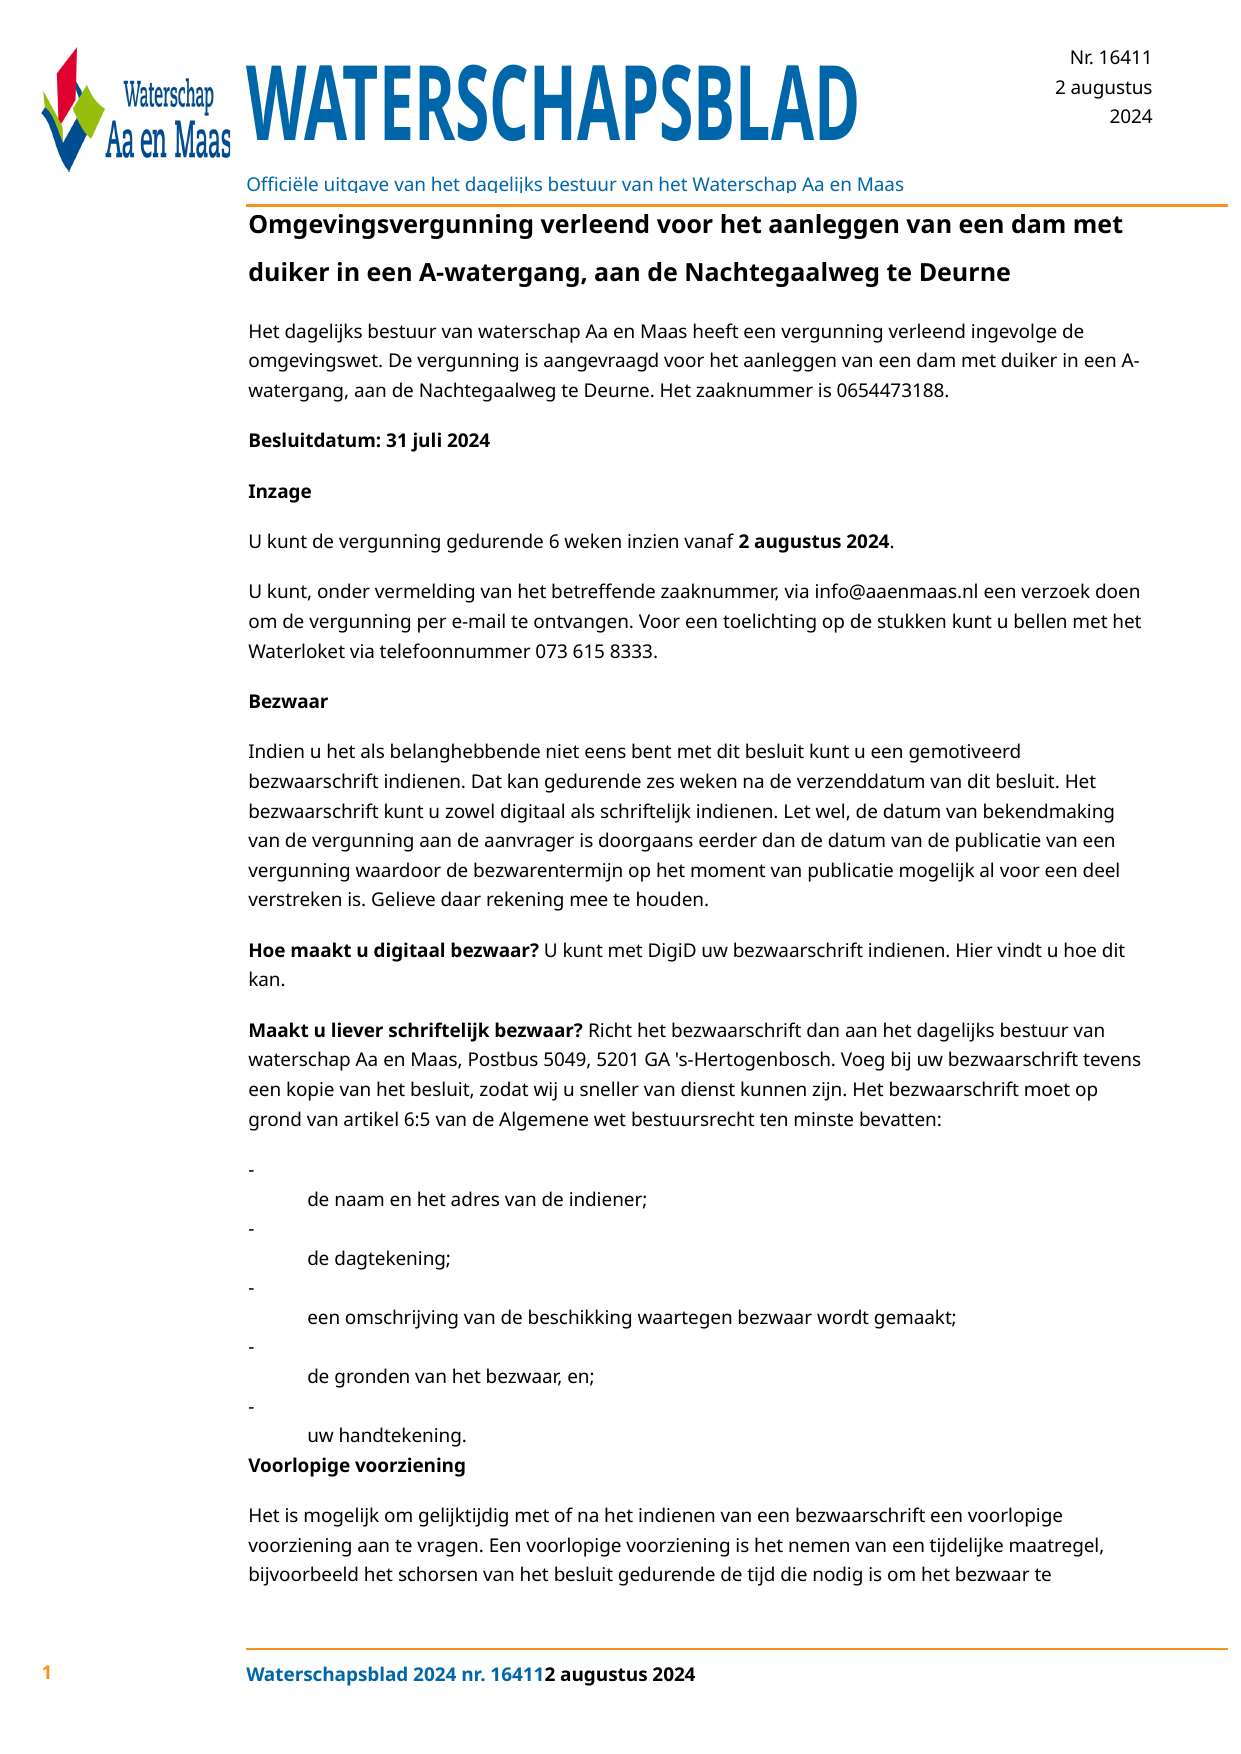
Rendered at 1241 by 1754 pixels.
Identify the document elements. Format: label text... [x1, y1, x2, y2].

text U kunt, onder vermelding van het betreffende zaaknummer, via info@aaenmaas.nl een verzoek doen om de vergunning per e-mail te ontvangen. Voor een toelichting op de stukken kunt u bellen met het Waterloket via telefoonnummer 073 615 8333. [248, 579, 1152, 664]
text Voorlopige voorziening [248, 1452, 1152, 1478]
list een omschrijving van de beschikking waartegen bezwaar wordt gemaakt; [248, 1304, 1152, 1330]
text U kunt de vergunning gedurende 6 weken inzien vanaf 2 augustus 2024. [248, 528, 1152, 554]
text Besluitdatum: 31 juli 2024 [248, 427, 1152, 453]
text Bezwaar [248, 688, 1152, 714]
list de gronden van het bezwaar, en; [248, 1363, 1152, 1389]
text Het is mogelijk om gelijktijdig met of na het indienen van een bezwaarschrift een voorlopige voorziening aan te vragen. Een voorlopige voorziening is het nemen van een tijdelijke maatregel, bijvoorbeeld het schorsen van het besluit gedurende de tijd die nodig is om het bezwaar te [248, 1502, 1152, 1587]
text Maakt u liever schriftelijk bezwaar? Richt het bezwaarschrift dan aan het dagelijks bestuur van waterschap Aa en Maas, Postbus 5049, 5201 GA 's-Hertogenbosch. Voeg bij uw bezwaarschrift tevens een kopie van het besluit, zodat wij u sneller van dienst kunnen zijn. Het bezwaarschrift moet op grond van artikel 6:5 van de Algemene wet bestuursrecht ten minste bevatten: [248, 1017, 1152, 1132]
text Het dagelijks bestuur van waterschap Aa en Maas heeft een vergunning verleend ingevolge de omgevingswet. De vergunning is aangevraagd voor het aanleggen van een dam met duiker in een A-watergang, aan de Nachtegaalweg te Deurne. Het zaaknummer is 0654473188. [248, 318, 1152, 403]
text Indien u het als belanghebbende niet eens bent met dit besluit kunt u een gemotiveerd bezwaarschrift indienen. Dat kan gedurende zes weken na de verzenddatum van dit besluit. Het bezwaarschrift kunt u zowel digitaal als schriftelijk indienen. Let wel, de datum van bekendmaking van de vergunning aan de aanvrager is doorgaans eerder dan de datum van de publicatie van een vergunning waardoor de bezwarentermijn op het moment van publicatie mogelijk al voor een deel verstreken is. Gelieve daar rekening mee te houden. [248, 739, 1152, 912]
text Hoe maakt u digitaal bezwaar? U kunt met DigiD uw bezwaarschrift indienen. Hier vindt u hoe dit kan. [248, 937, 1152, 992]
picture [41, 47, 231, 172]
text Inzage [248, 478, 1152, 504]
list de naam en het adres van de indiener; [248, 1186, 1152, 1212]
list de dagtekening; [248, 1245, 1152, 1271]
list uw handtekening. [248, 1422, 1152, 1448]
text Omgevingsvergunning verleend voor het aanleggen van een dam met duiker in een A-watergang, aan de Nachtegaalweg te Deurne [248, 207, 1152, 288]
